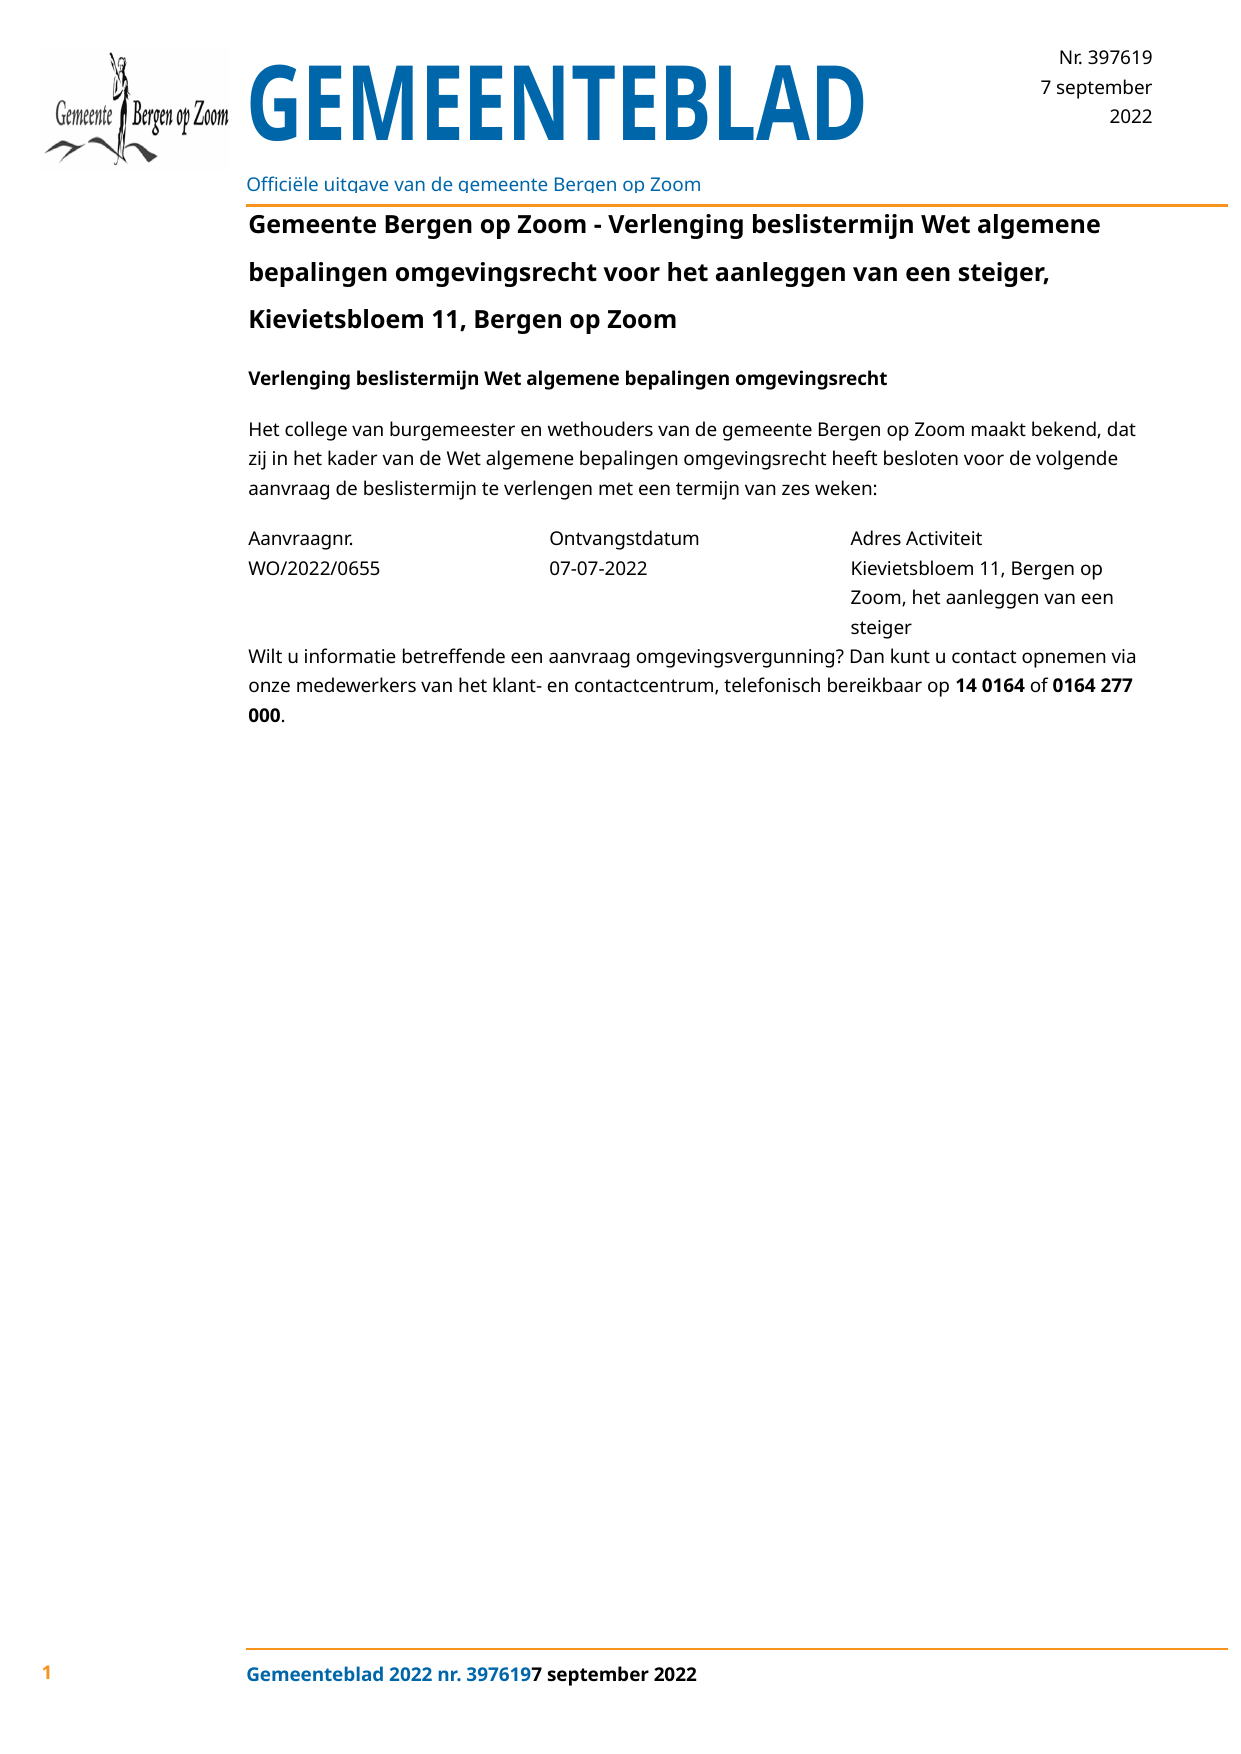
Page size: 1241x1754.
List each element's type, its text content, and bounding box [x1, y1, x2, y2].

table_header 07-07-2022 [549, 555, 850, 639]
table_header Ontvangstdatum [549, 526, 850, 551]
table_header Adres Activiteit [850, 526, 1152, 551]
table_header Kievietsbloem 11, Bergen op Zoom, het aanleggen van een steiger [850, 555, 1152, 639]
text Gemeente Bergen op Zoom - Verlenging beslistermijn Wet algemene bepalingen omgevingsrecht voor het aanleggen van een steiger, Kievietsbloem 11, Bergen op Zoom [248, 207, 1152, 336]
text Verlenging beslistermijn Wet algemene bepalingen omgevingsrecht [248, 366, 1152, 391]
text Wilt u informatie betreffende een aanvraag omgevingsvergunning? Dan kunt u contact opnemen via onze medewerkers van het klant- en contactcentrum, telefonisch bereikbaar op 14 0164 of 0164 277 000. [248, 643, 1152, 728]
table_header Aanvraagnr. [248, 526, 549, 551]
picture [41, 47, 231, 172]
text Het college van burgemeester en wethouders van de gemeente Bergen op Zoom maakt bekend, dat zij in het kader van de Wet algemene bepalingen omgevingsrecht heeft besloten voor de volgende aanvraag de beslistermijn te verlengen met een termijn van zes weken: [248, 416, 1152, 501]
table_header WO/2022/0655 [248, 555, 549, 639]
